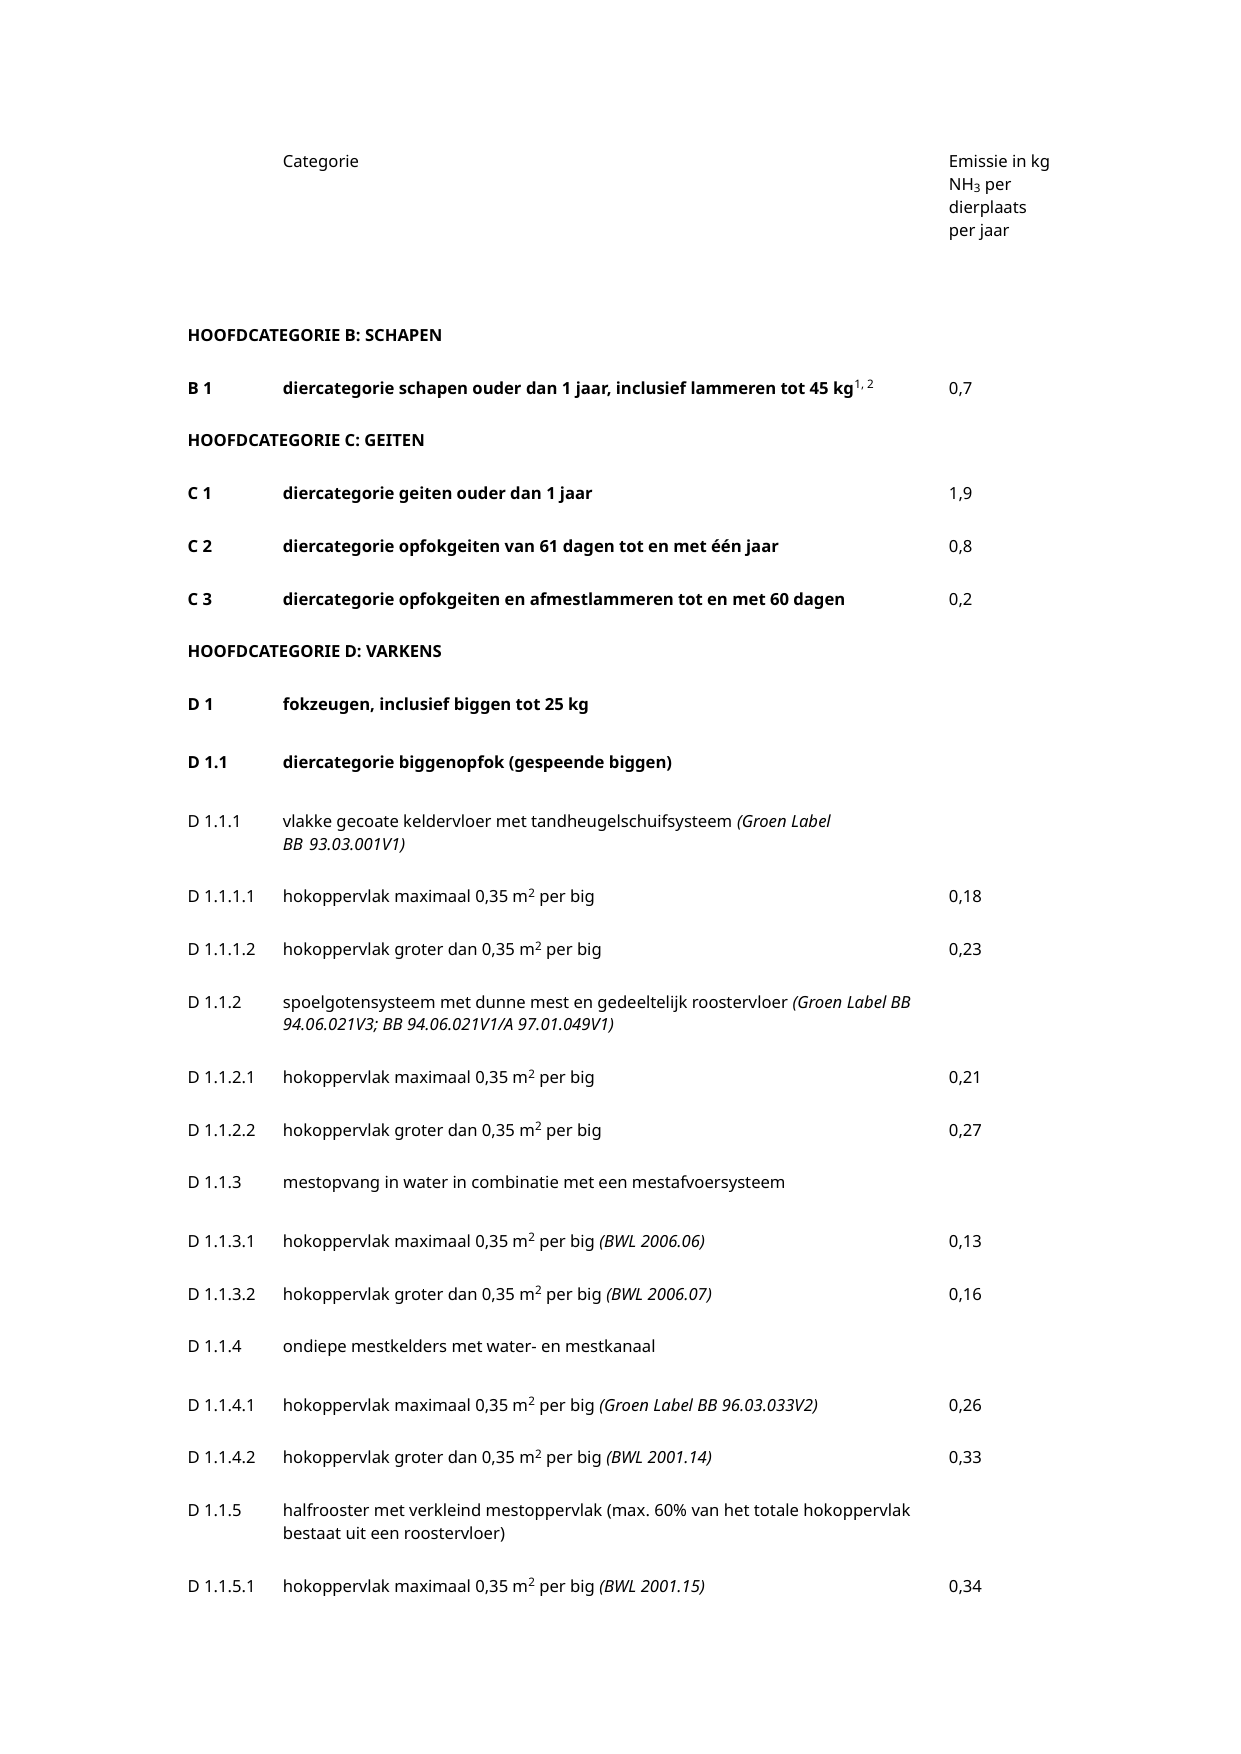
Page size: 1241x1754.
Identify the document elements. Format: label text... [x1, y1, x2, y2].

table_cell D 1.1.4 [188, 1335, 283, 1393]
table_cell hokoppervlak groter dan 0,35 m2 per big [283, 938, 949, 990]
table_cell D 1.1.5.1 [188, 1574, 283, 1597]
table_cell 0,33 [949, 1446, 1053, 1499]
table_cell 0,13 [949, 1230, 1053, 1282]
table_cell D 1.1.2 [188, 990, 283, 1066]
table_cell 1,9 [949, 482, 1053, 534]
table_cell mestopvang in water in combinatie met een mestafvoersysteem [283, 1171, 949, 1229]
table_cell [283, 271, 949, 323]
table_cell [949, 1335, 1053, 1393]
table_cell [949, 1171, 1053, 1229]
table_cell hokoppervlak groter dan 0,35 m2 per big (BWL 2001.14) [283, 1446, 949, 1499]
table_cell D 1.1.5 [188, 1499, 283, 1574]
table_cell D 1.1.1 [188, 809, 283, 885]
table_cell D 1.1.1.2 [188, 938, 283, 990]
table_cell 0,16 [949, 1282, 1053, 1335]
table_cell D 1.1.2.2 [188, 1118, 283, 1171]
table_cell 0,7 [949, 376, 1053, 429]
table_cell diercategorie geiten ouder dan 1 jaar [283, 482, 949, 534]
table_cell 0,8 [949, 534, 1053, 587]
table_cell hokoppervlak maximaal 0,35 m2 per big [283, 885, 949, 937]
table_cell diercategorie biggenopfok (gespeende biggen) [283, 751, 949, 809]
table_cell [949, 693, 1053, 751]
table_cell hokoppervlak maximaal 0,35 m2 per big (Groen Label BB 96.03.033V2) [283, 1393, 949, 1446]
table_cell D 1 [188, 693, 283, 751]
table_cell D 1.1 [188, 751, 283, 809]
table_cell [949, 271, 1053, 323]
table_cell spoelgotensysteem met dunne mest en gedeeltelijk roostervloer (Groen Label BB 94.06.021V3; BB 94.06.021V1/A 97.01.049V1) [283, 990, 949, 1066]
table_cell D 1.1.1.1 [188, 885, 283, 937]
table_cell diercategorie opfokgeiten van 61 dagen tot en met één jaar [283, 534, 949, 587]
table_cell C 3 [188, 587, 283, 640]
table_cell 0,23 [949, 938, 1053, 990]
table_cell ondiepe mestkelders met water- en mestkanaal [283, 1335, 949, 1393]
table_cell 0,27 [949, 1118, 1053, 1171]
table_cell D 1.1.3 [188, 1171, 283, 1229]
table_cell 0,26 [949, 1393, 1053, 1446]
table_cell HOOFDCATEGORIE B: SCHAPEN [188, 324, 1053, 376]
table_cell hokoppervlak maximaal 0,35 m2 per big (BWL 2001.15) [283, 1574, 949, 1597]
table_cell hokoppervlak groter dan 0,35 m2 per big [283, 1118, 949, 1171]
table_cell D 1.1.3.2 [188, 1282, 283, 1335]
table_cell D 1.1.2.1 [188, 1066, 283, 1118]
table_cell diercategorie opfokgeiten en afmestlammeren tot en met 60 dagen [283, 587, 949, 640]
table_cell 0,18 [949, 885, 1053, 937]
table_cell hokoppervlak maximaal 0,35 m2 per big [283, 1066, 949, 1118]
table_cell hokoppervlak maximaal 0,35 m2 per big (BWL 2006.06) [283, 1230, 949, 1282]
table_cell B 1 [188, 376, 283, 429]
table_cell 0,34 [949, 1574, 1053, 1597]
table_cell halfrooster met verkleind mestoppervlak (max. 60% van het totale hokoppervlak bestaat uit een roostervloer) [283, 1499, 949, 1574]
table_cell 0,2 [949, 587, 1053, 640]
table_cell diercategorie schapen ouder dan 1 jaar, inclusief lammeren tot 45 kg1, 2 [283, 376, 949, 429]
table_cell fokzeugen, inclusief biggen tot 25 kg [283, 693, 949, 751]
table_cell D 1.1.3.1 [188, 1230, 283, 1282]
table_cell D 1.1.4.1 [188, 1393, 283, 1446]
table_cell C 1 [188, 482, 283, 534]
table_cell hokoppervlak groter dan 0,35 m2 per big (BWL 2006.07) [283, 1282, 949, 1335]
table_cell [949, 809, 1053, 885]
table_cell HOOFDCATEGORIE D: VARKENS [188, 640, 1053, 692]
table_cell vlakke gecoate keldervloer met tandheugelschuifsysteem (Groen Label BB 93.03.001V1) [283, 809, 949, 885]
table_cell 0,21 [949, 1066, 1053, 1118]
table_cell C 2 [188, 534, 283, 587]
table_cell D 1.1.4.2 [188, 1446, 283, 1499]
table_cell [949, 1499, 1053, 1574]
table_cell HOOFDCATEGORIE C: GEITEN [188, 429, 1053, 482]
table_header Emissie in kg NH3 per dierplaats per jaar [949, 150, 1053, 271]
table_cell [949, 751, 1053, 809]
table_cell [949, 990, 1053, 1066]
table_cell [188, 271, 283, 323]
table_header Categorie [283, 150, 949, 271]
table_header [188, 150, 283, 271]
